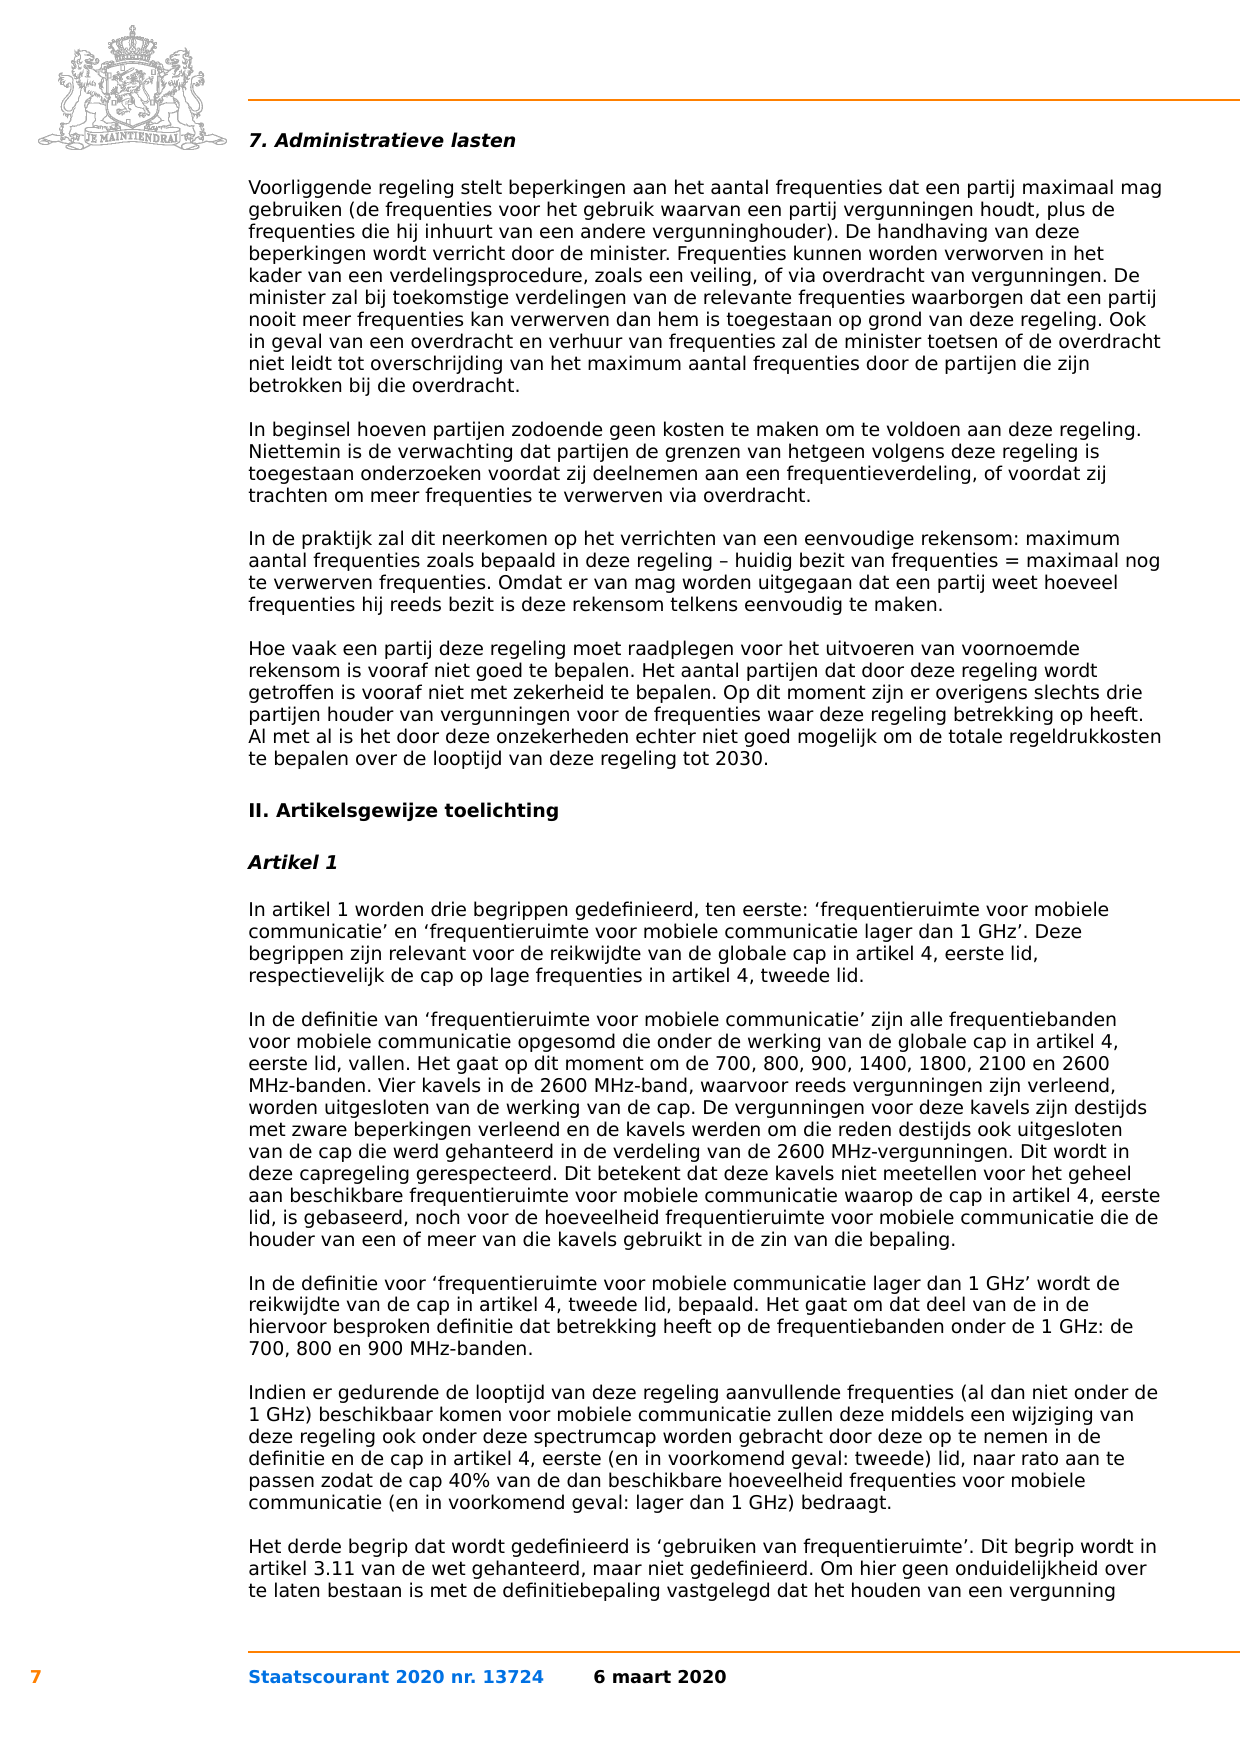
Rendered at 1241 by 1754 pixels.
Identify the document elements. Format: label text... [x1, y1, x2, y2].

picture [38, 25, 227, 150]
text Het derde begrip dat wordt gedefinieerd is ‘gebruiken van frequentieruimte’. Dit begrip wordt in artikel 3.11 van de wet gehanteerd, maar niet gedefinieerd. Om hier geen onduidelijkheid over te laten bestaan is met de definitiebepaling vastgelegd dat het houden van een vergunning [248, 1536, 1163, 1602]
text In de praktijk zal dit neerkomen op het verrichten van een eenvoudige rekensom: maximum aantal frequenties zoals bepaald in deze regeling – huidig bezit van frequenties = maximaal nog te verwerven frequenties. Omdat er van mag worden uitgegaan dat een partij weet hoeveel frequenties hij reeds bezit is deze rekensom telkens eenvoudig te maken. [248, 528, 1163, 616]
subtitle 7. Administratieve lasten [248, 130, 1163, 152]
text Indien er gedurende de looptijd van deze regeling aanvullende frequenties (al dan niet onder de 1 GHz) beschikbaar komen voor mobiele communicatie zullen deze middels een wijziging van deze regeling ook onder deze spectrumcap worden gebracht door deze op te nemen in de definitie en de cap in artikel 4, eerste (en in voorkomend geval: tweede) lid, naar rato aan te passen zodat de cap 40% van de dan beschikbare hoeveelheid frequenties voor mobiele communicatie (en in voorkomend geval: lager dan 1 GHz) bedraagt. [248, 1382, 1163, 1514]
text In beginsel hoeven partijen zodoende geen kosten te maken om te voldoen aan deze regeling. Niettemin is de verwachting dat partijen de grenzen van hetgeen volgens deze regeling is toegestaan onderzoeken voordat zij deelnemen aan een frequentieverdeling, of voordat zij trachten om meer frequenties te verwerven via overdracht. [248, 418, 1163, 506]
subtitle II. Artikelsgewijze toelichting [248, 800, 1163, 822]
subtitle Artikel 1 [248, 852, 1163, 874]
text Hoe vaak een partij deze regeling moet raadplegen voor het uitvoeren van voornoemde rekensom is vooraf niet goed te bepalen. Het aantal partijen dat door deze regeling wordt getroffen is vooraf niet met zekerheid te bepalen. Op dit moment zijn er overigens slechts drie partijen houder van vergunningen voor de frequenties waar deze regeling betrekking op heeft. Al met al is het door deze onzekerheden echter niet goed mogelijk om de totale regeldrukkosten te bepalen over de looptijd van deze regeling tot 2030. [248, 638, 1163, 770]
text In de definitie voor ‘frequentieruimte voor mobiele communicatie lager dan 1 GHz’ wordt de reikwijdte van de cap in artikel 4, tweede lid, bepaald. Het gaat om dat deel van de in de hiervoor besproken definitie dat betrekking heeft op de frequentiebanden onder de 1 GHz: de 700, 800 en 900 MHz-banden. [248, 1272, 1163, 1360]
text In artikel 1 worden drie begrippen gedefinieerd, ten eerste: ‘frequentieruimte voor mobiele communicatie’ en ‘frequentieruimte voor mobiele communicatie lager dan 1 GHz’. Deze begrippen zijn relevant voor de reikwijdte van de globale cap in artikel 4, eerste lid, respectievelijk de cap op lage frequenties in artikel 4, tweede lid. [248, 899, 1163, 987]
text In de definitie van ‘frequentieruimte voor mobiele communicatie’ zijn alle frequentiebanden voor mobiele communicatie opgesomd die onder de werking van de globale cap in artikel 4, eerste lid, vallen. Het gaat op dit moment om de 700, 800, 900, 1400, 1800, 2100 en 2600 MHz-banden. Vier kavels in de 2600 MHz-band, waarvoor reeds vergunningen zijn verleend, worden uitgesloten van de werking van de cap. De vergunningen voor deze kavels zijn destijds met zware beperkingen verleend en de kavels werden om die reden destijds ook uitgesloten van de cap die werd gehanteerd in de verdeling van de 2600 MHz-vergunningen. Dit wordt in deze capregeling gerespecteerd. Dit betekent dat deze kavels niet meetellen voor het geheel aan beschikbare frequentieruimte voor mobiele communicatie waarop de cap in artikel 4, eerste lid, is gebaseerd, noch voor de hoeveelheid frequentieruimte voor mobiele communicatie die de houder van een of meer van die kavels gebruikt in de zin van die bepaling. [248, 1009, 1163, 1251]
text Voorliggende regeling stelt beperkingen aan het aantal frequenties dat een partij maximaal mag gebruiken (de frequenties voor het gebruik waarvan een partij vergunningen houdt, plus de frequenties die hij inhuurt van een andere vergunninghouder). De handhaving van deze beperkingen wordt verricht door de minister. Frequenties kunnen worden verworven in het kader van een verdelingsprocedure, zoals een veiling, of via overdracht van vergunningen. De minister zal bij toekomstige verdelingen van de relevante frequenties waarborgen dat een partij nooit meer frequenties kan verwerven dan hem is toegestaan op grond van deze regeling. Ook in geval van een overdracht en verhuur van frequenties zal de minister toetsen of de overdracht niet leidt tot overschrijding van het maximum aantal frequenties door de partijen die zijn betrokken bij die overdracht. [248, 177, 1163, 397]
